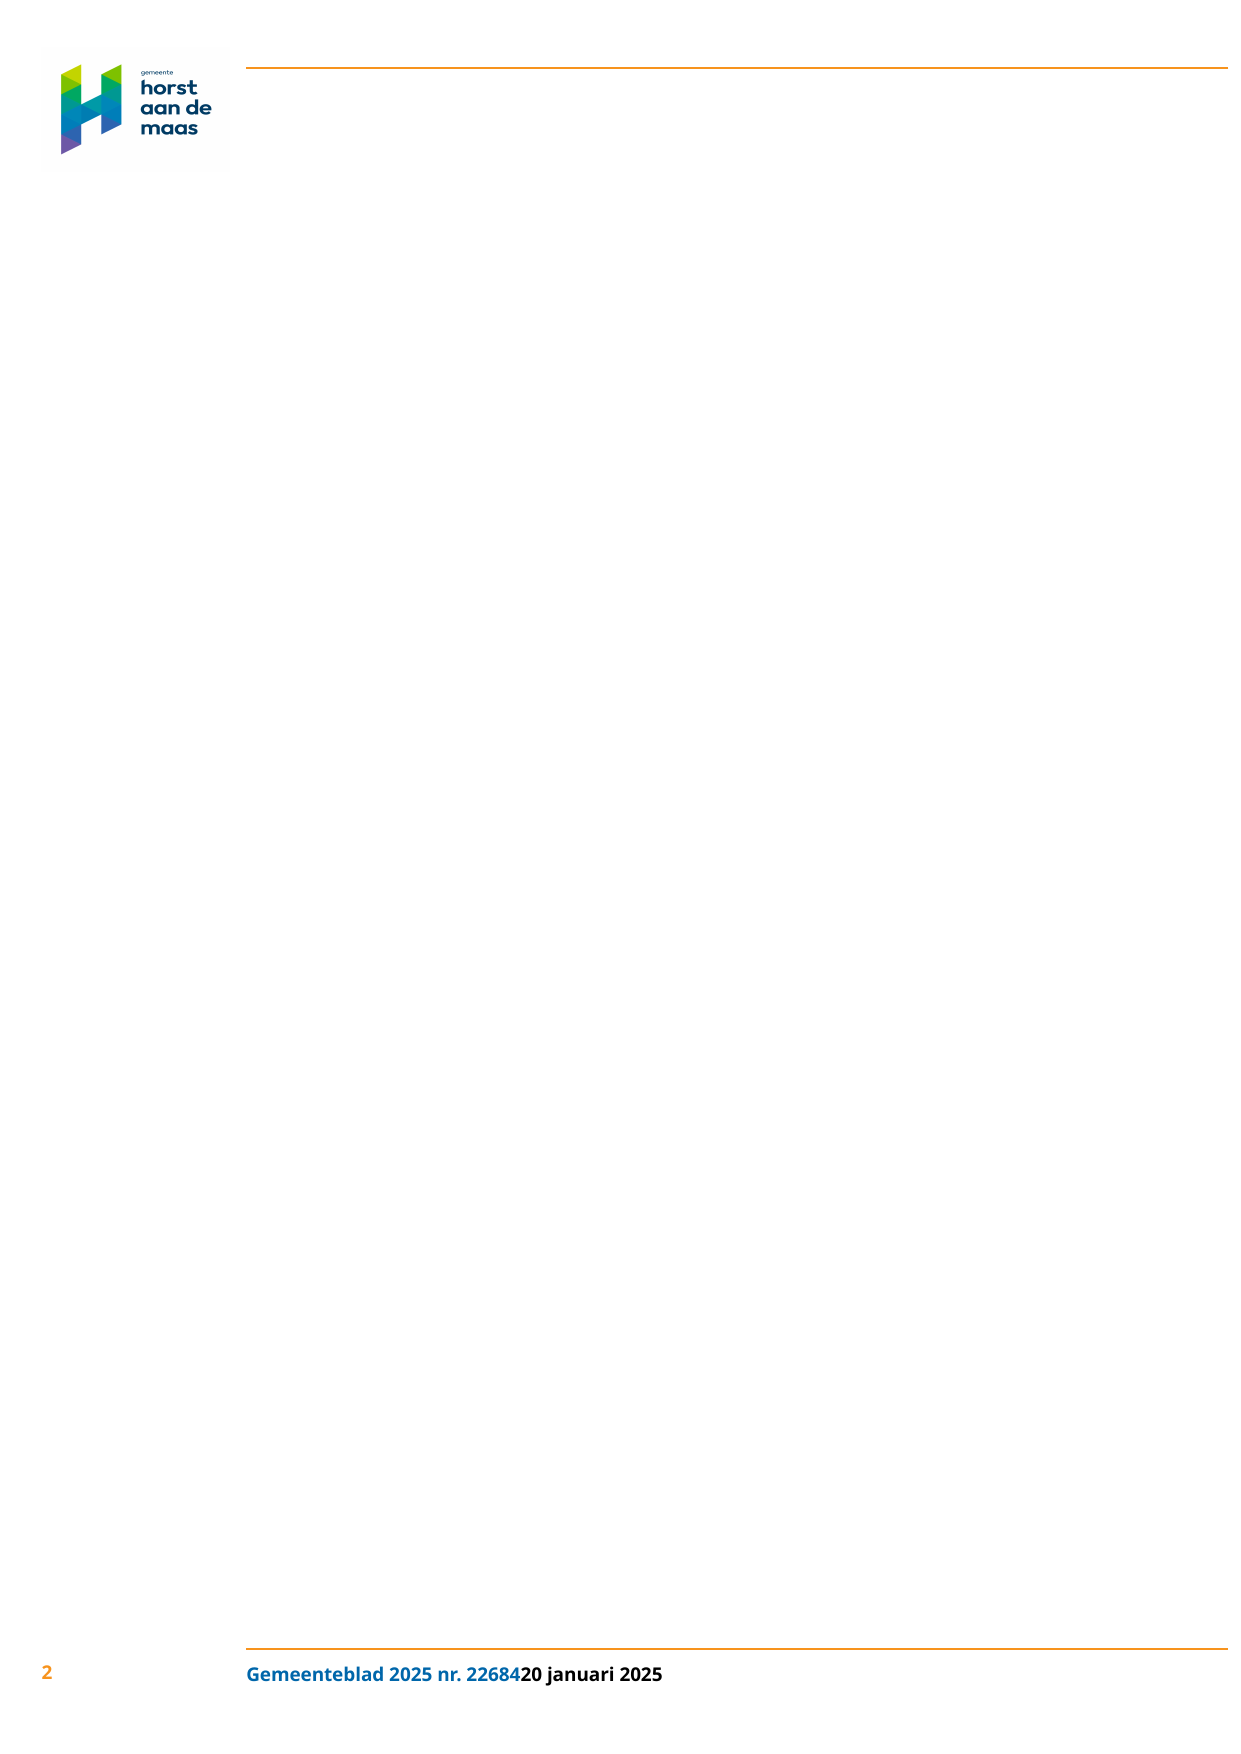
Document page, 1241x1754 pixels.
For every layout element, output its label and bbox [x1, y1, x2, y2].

picture [41, 47, 231, 172]
